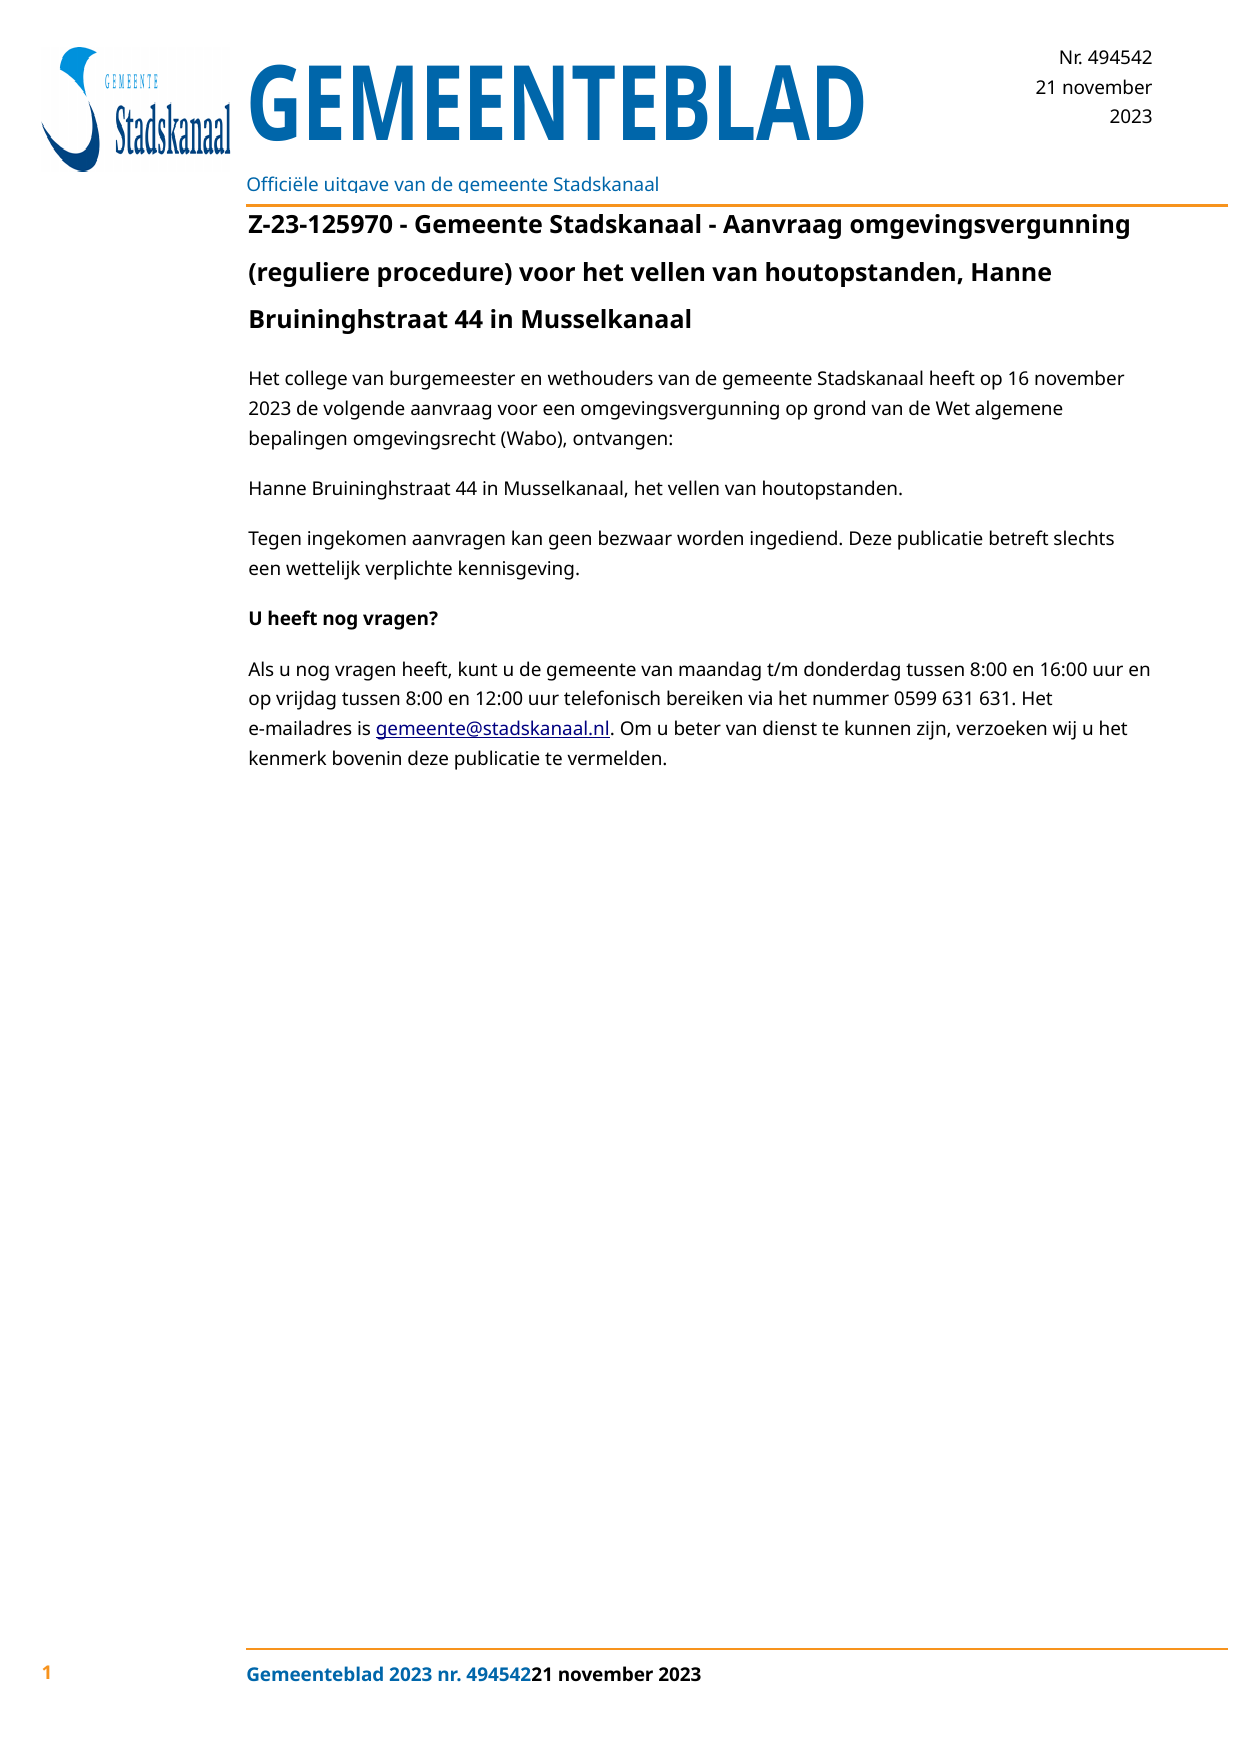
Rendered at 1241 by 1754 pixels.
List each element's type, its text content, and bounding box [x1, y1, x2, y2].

picture [41, 47, 231, 172]
text U heeft nog vragen? [248, 606, 1152, 631]
text Als u nog vragen heeft, kunt u de gemeente van maandag t/m donderdag tussen 8:00 en 16:00 uur en op vrijdag tussen 8:00 en 12:00 uur telefonisch bereiken via het nummer 0599 631 631. Het e‑mailadres is gemeente@stadskanaal.nl. Om u beter van dienst te kunnen zijn, verzoeken wij u het kenmerk bovenin deze publicatie te vermelden. [248, 656, 1152, 770]
text Het college van burgemeester en wethouders van de gemeente Stadskanaal heeft op 16 november 2023 de volgende aanvraag voor een omgevingsvergunning op grond van de Wet algemene bepalingen omgevingsrecht (Wabo), ontvangen: [248, 366, 1152, 450]
text Z-23-125970 - Gemeente Stadskanaal - Aanvraag omgevingsvergunning (reguliere procedure) voor het vellen van houtopstanden, Hanne Bruininghstraat 44 in Musselkanaal [248, 207, 1152, 336]
text Tegen ingekomen aanvragen kan geen bezwaar worden ingediend. Deze publicatie betreft slechts een wettelijk verplichte kennisgeving. [248, 526, 1152, 581]
text Hanne Bruininghstraat 44 in Musselkanaal, het vellen van houtopstanden. [248, 475, 1152, 501]
